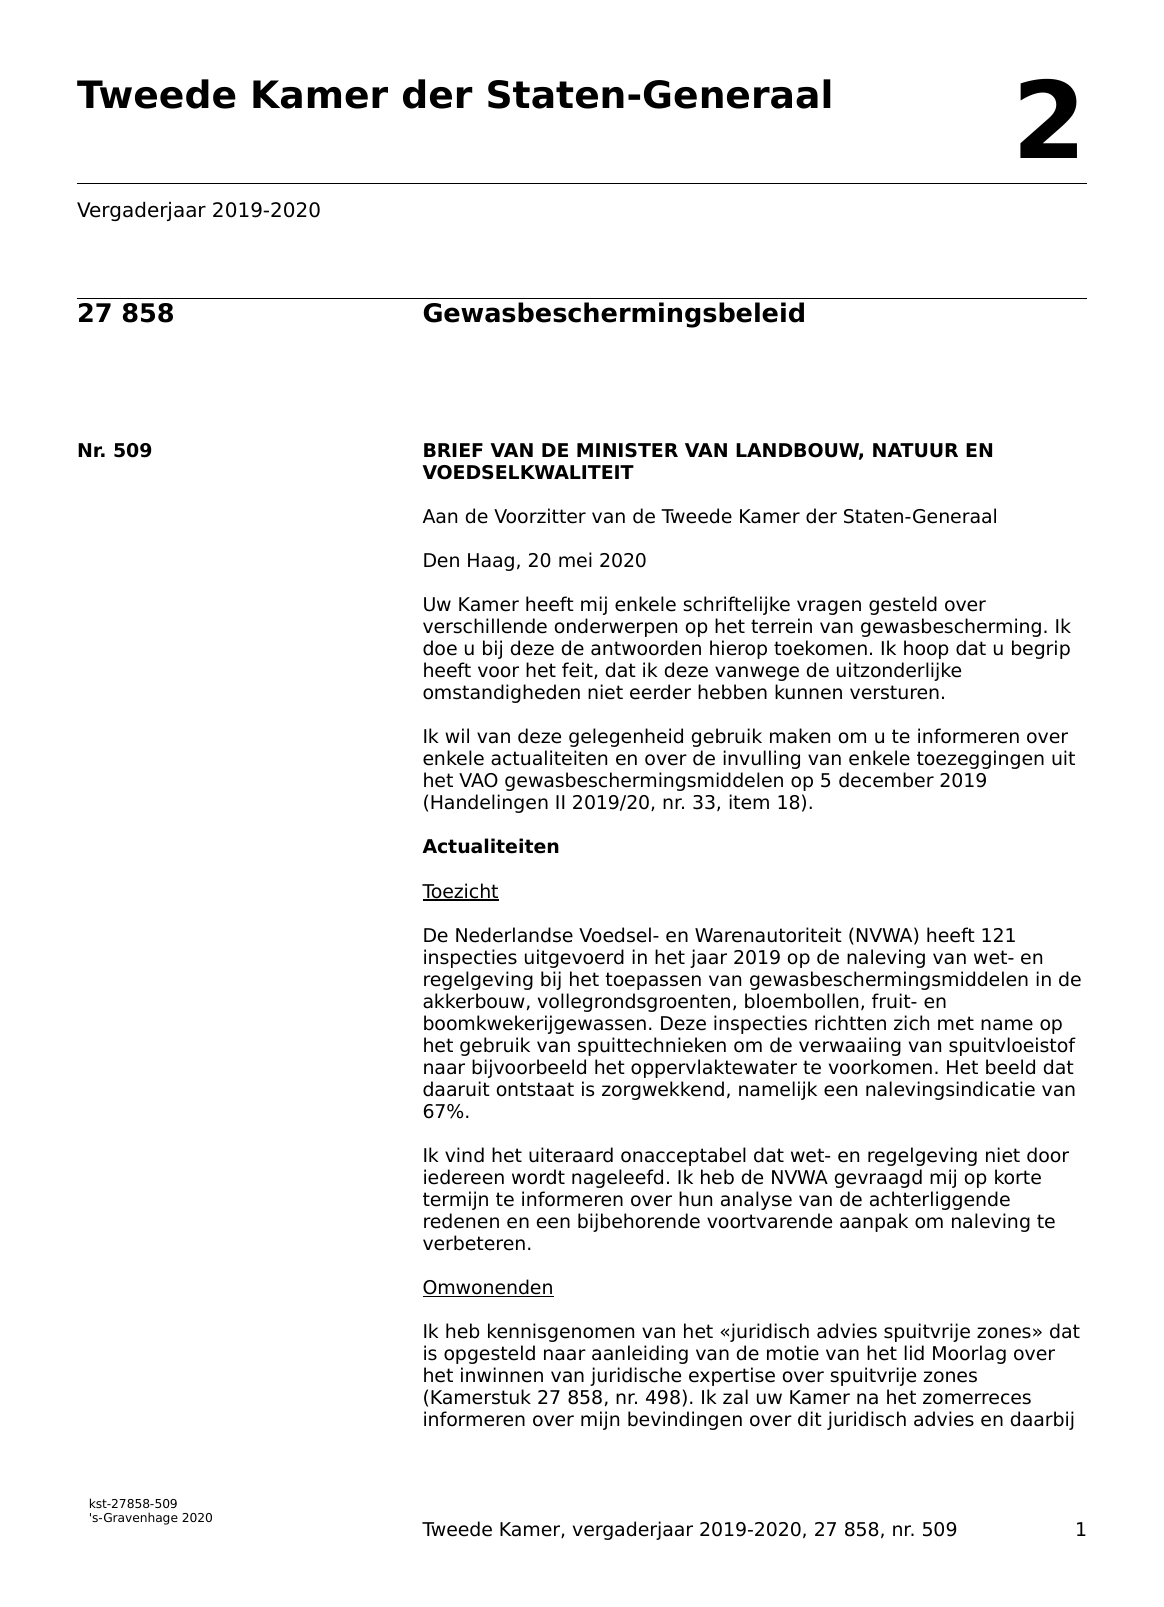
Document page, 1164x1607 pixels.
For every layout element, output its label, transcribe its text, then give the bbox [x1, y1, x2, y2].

text kst-27858-509 [88, 1497, 323, 1511]
text Den Haag, 20 mei 2020 [422, 550, 1087, 572]
table_header 2 [886, 59, 1087, 183]
text Aan de Voorzitter van de Tweede Kamer der Staten-Generaal [422, 506, 1087, 528]
text 's-Gravenhage 2020 [88, 1511, 323, 1525]
text Ik wil van deze gelegenheid gebruik maken om u te informeren over enkele actualiteiten en over de invulling van enkele toezeggingen uit het VAO gewasbeschermingsmiddelen op 5 december 2019 (Handelingen II 2019/20, nr. 33, item 18). [422, 726, 1087, 814]
text Ik vind het uiteraard onacceptabel dat wet- en regelgeving niet door iedereen wordt nageleefd. Ik heb de NVWA gevraagd mij op korte termijn te informeren over hun analyse van de achterliggende redenen en een bijbehorende voortvarende aanpak om naleving te verbeteren. [422, 1145, 1087, 1254]
subtitle Actualiteiten [422, 836, 1087, 858]
subtitle 27 858 Gewasbeschermingsbeleid [77, 299, 1087, 329]
table_cell Vergaderjaar 2019-2020 [77, 184, 1087, 298]
subtitle Toezicht [422, 881, 1087, 902]
text Uw Kamer heeft mij enkele schriftelijke vragen gesteld over verschillende onderwerpen op het terrein van gewasbescherming. Ik doe u bij deze de antwoorden hierop toekomen. Ik hoop dat u begrip heeft voor het feit, dat ik deze vanwege de uitzonderlijke omstandigheden niet eerder hebben kunnen versturen. [422, 594, 1087, 704]
subtitle Omwonenden [422, 1277, 1087, 1299]
table_header Tweede Kamer der Staten-Generaal [77, 59, 886, 183]
text De Nederlandse Voedsel- en Warenautoriteit (NVWA) heeft 121 inspecties uitgevoerd in het jaar 2019 op de naleving van wet- en regelgeving bij het toepassen van gewasbeschermingsmiddelen in de akkerbouw, vollegrondsgroenten, bloembollen, fruit- en boomkwekerijgewassen. Deze inspecties richtten zich met name op het gebruik van spuittechnieken om de verwaaiing van spuitvloeistof naar bijvoorbeeld het oppervlaktewater te voorkomen. Het beeld dat daaruit ontstaat is zorgwekkend, namelijk een nalevingsindicatie van 67%. [422, 925, 1087, 1122]
subtitle Nr. 509 BRIEF VAN DE MINISTER VAN LANDBOUW, NATUUR EN VOEDSELKWALITEIT [77, 440, 1087, 484]
text Ik heb kennisgenomen van het «juridisch advies spuitvrije zones» dat is opgesteld naar aanleiding van de motie van het lid Moorlag over het inwinnen van juridische expertise over spuitvrije zones (Kamerstuk 27 858, nr. 498). Ik zal uw Kamer na het zomerreces informeren over mijn bevindingen over dit juridisch advies en daarbij [422, 1321, 1087, 1431]
